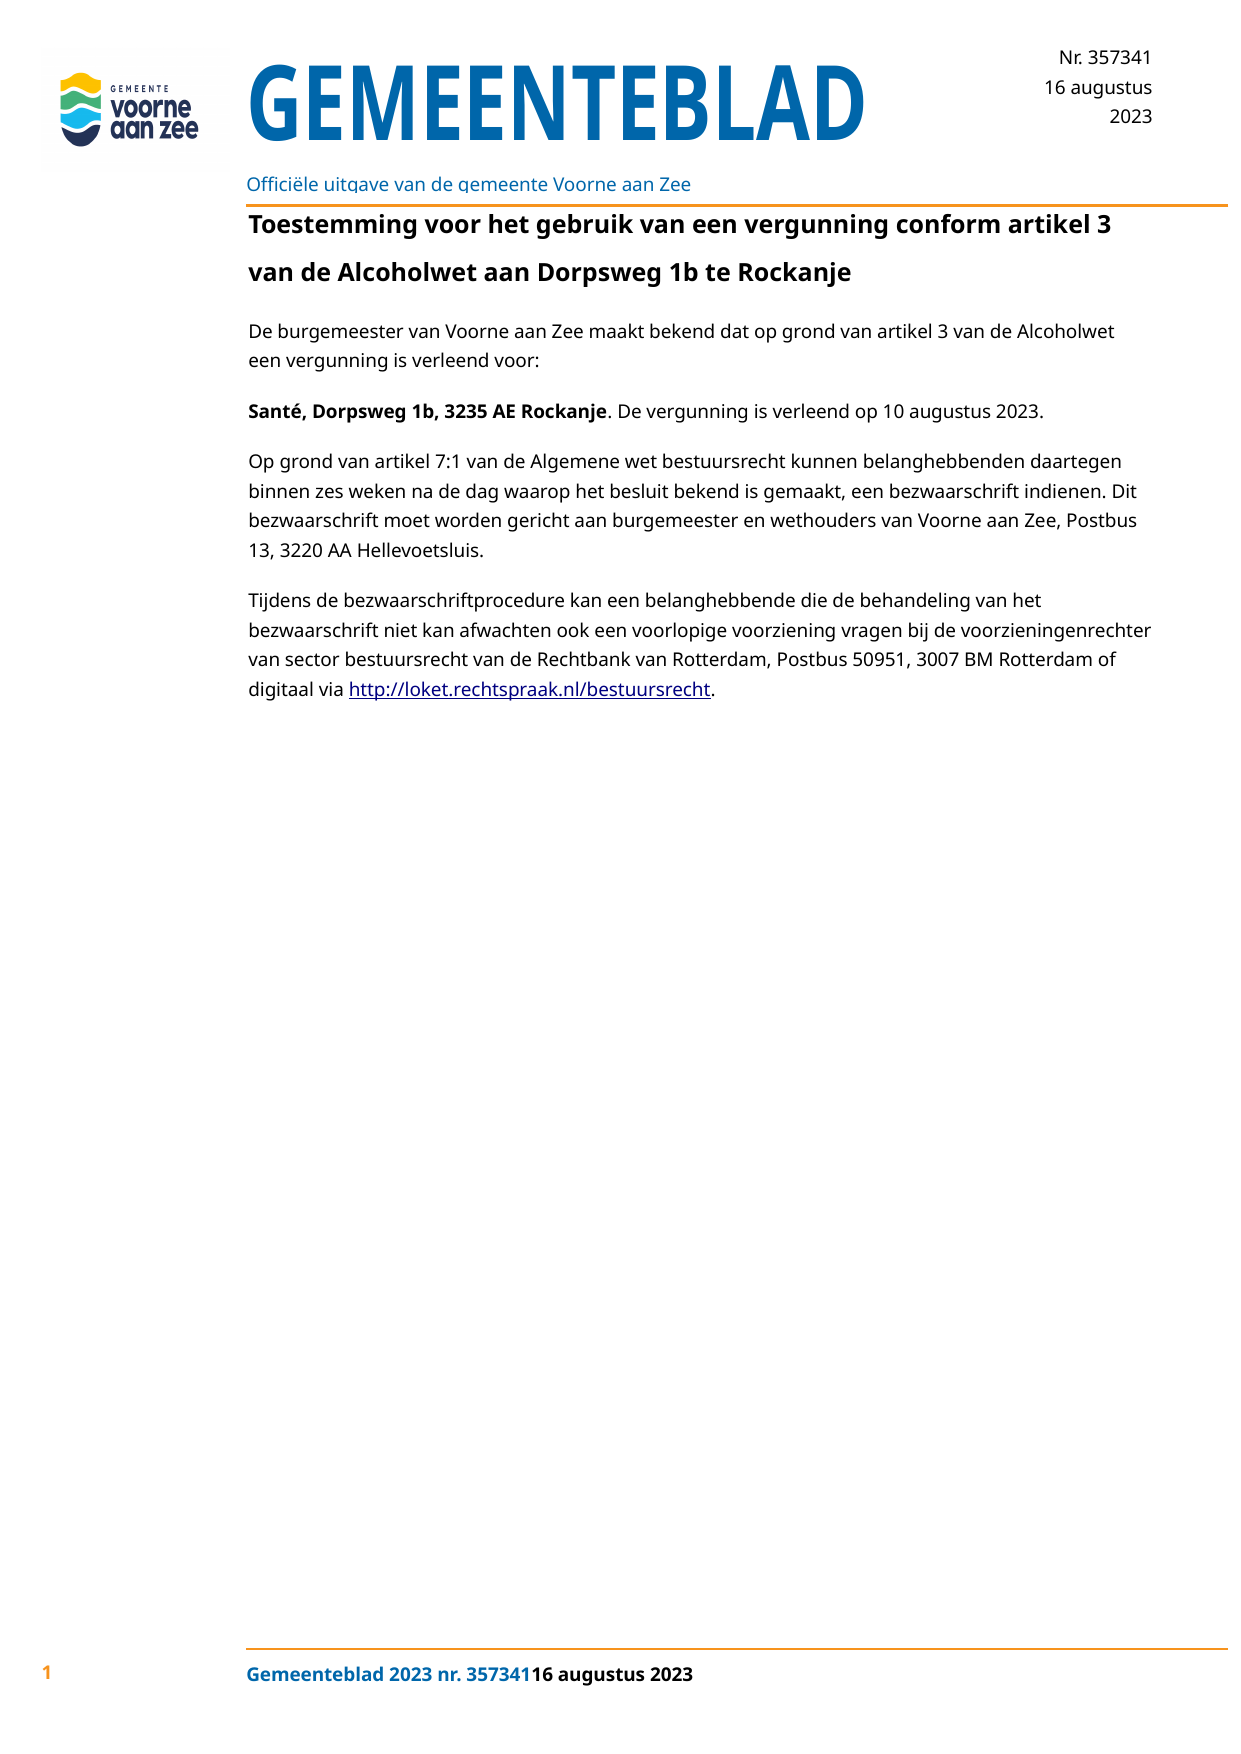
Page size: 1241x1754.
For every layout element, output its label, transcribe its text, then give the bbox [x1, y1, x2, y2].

text Toestemming voor het gebruik van een vergunning conform artikel 3 van de Alcoholwet aan Dorpsweg 1b te Rockanje [248, 207, 1152, 288]
text Op grond van artikel 7:1 van de Algemene wet bestuursrecht kunnen belanghebbenden daartegen binnen zes weken na de dag waarop het besluit bekend is gemaakt, een bezwaarschrift indienen. Dit bezwaarschrift moet worden gericht aan burgemeester en wethouders van Voorne aan Zee, Postbus 13, 3220 AA Hellevoetsluis. [248, 448, 1152, 563]
text Tijdens de bezwaarschriftprocedure kan een belanghebbende die de behandeling van het bezwaarschrift niet kan afwachten ook een voorlopige voorziening vragen bij de voorzieningenrechter van sector bestuursrecht van de Rechtbank van Rotterdam, Postbus 50951, 3007 BM Rotterdam of digitaal via http://loket.rechtspraak.nl/bestuursrecht. [248, 587, 1152, 702]
text De burgemeester van Voorne aan Zee maakt bekend dat op grond van artikel 3 van de Alcoholwet een vergunning is verleend voor: [248, 318, 1152, 373]
picture [41, 47, 231, 172]
text Santé, Dorpsweg 1b, 3235 AE Rockanje. De vergunning is verleend op 10 augustus 2023. [248, 398, 1152, 424]
